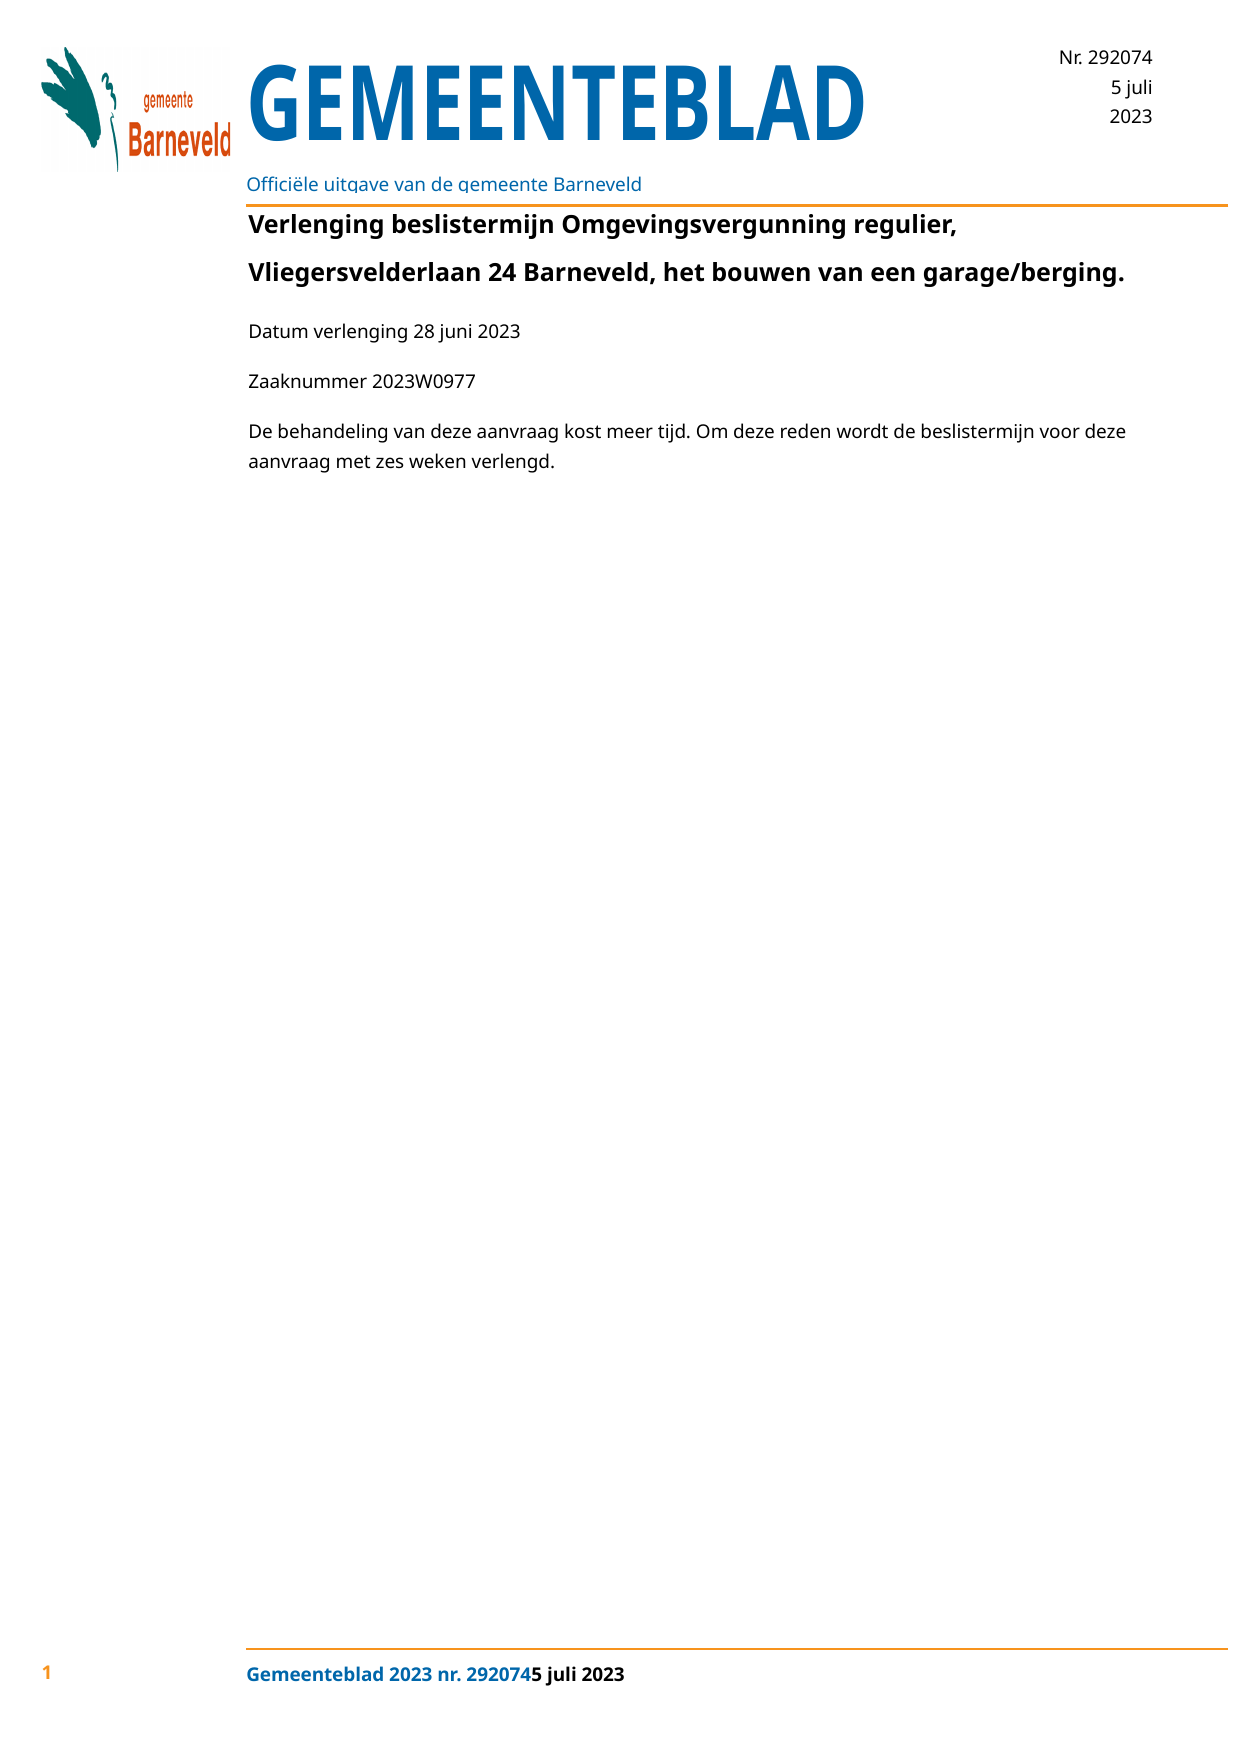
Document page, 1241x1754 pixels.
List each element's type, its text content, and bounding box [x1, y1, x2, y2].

text Verlenging beslistermijn Omgevingsvergunning regulier, Vliegersvelderlaan 24 Barneveld, het bouwen van een garage/berging. [248, 207, 1152, 288]
text De behandeling van deze aanvraag kost meer tijd. Om deze reden wordt de beslistermijn voor deze aanvraag met zes weken verlengd. [248, 419, 1152, 474]
text Zaaknummer 2023W0977 [248, 368, 1152, 394]
picture [41, 47, 231, 172]
text Datum verlenging 28 juni 2023 [248, 318, 1152, 344]
